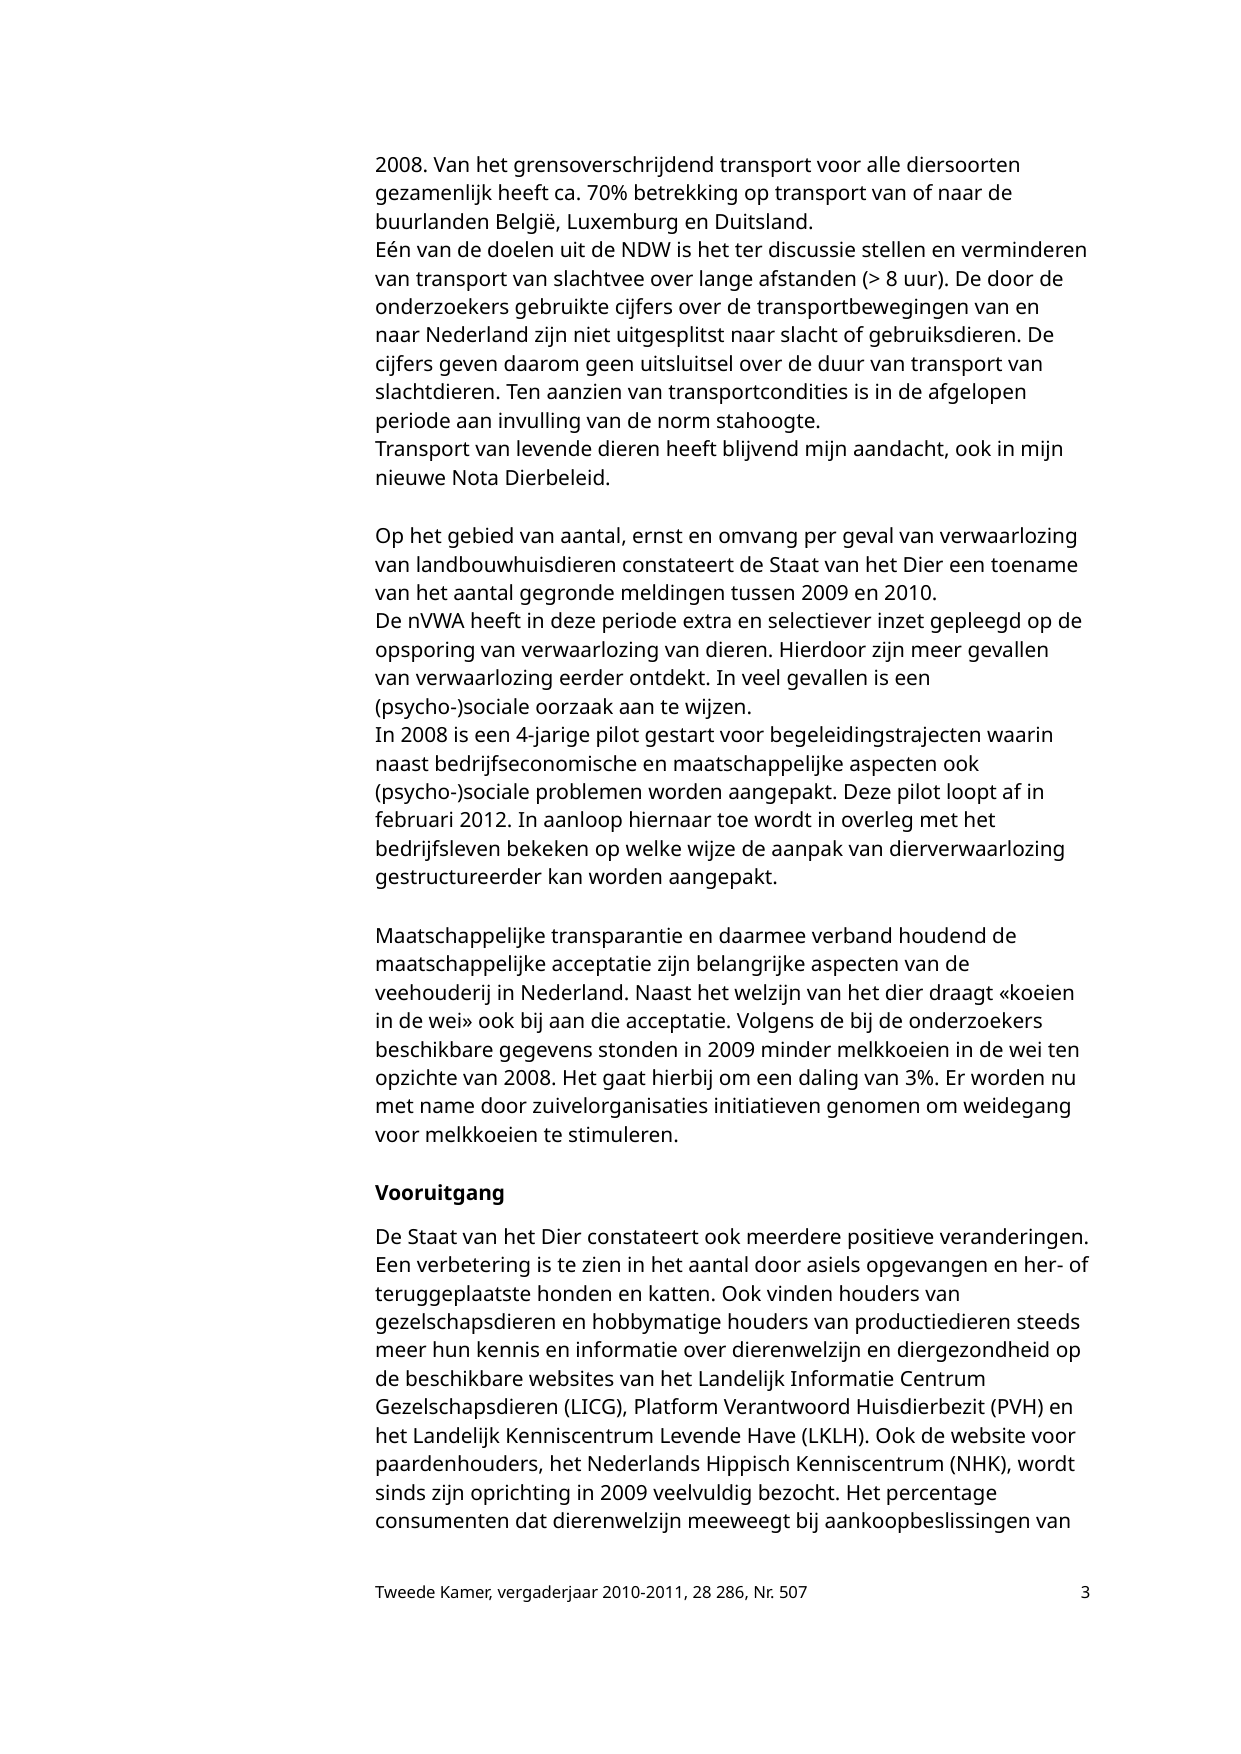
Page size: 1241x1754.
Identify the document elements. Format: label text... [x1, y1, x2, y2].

text In 2008 is een 4-jarige pilot gestart voor begeleidingstrajecten waarin naast bedrijfseconomische en maatschappelijke aspecten ook (psycho-)sociale problemen worden aangepakt. Deze pilot loopt af in februari 2012. In aanloop hiernaar toe wordt in overleg met het bedrijfsleven bekeken op welke wijze de aanpak van dierverwaarlozing gestructureerder kan worden aangepakt. [375, 720, 1090, 891]
text Transport van levende dieren heeft blijvend mijn aandacht, ook in mijn nieuwe Nota Dierbeleid. [375, 434, 1090, 491]
text 2008. Van het grensoverschrijdend transport voor alle diersoorten gezamenlijk heeft ca. 70% betrekking op transport van of naar de buurlanden België, Luxemburg en Duitsland. [375, 150, 1090, 235]
text Maatschappelijke transparantie en daarmee verband houdend de maatschappelijke acceptatie zijn belangrijke aspecten van de veehouderij in Nederland. Naast het welzijn van het dier draagt «koeien in de wei» ook bij aan die acceptatie. Volgens de bij de onderzoekers beschikbare gegevens stonden in 2009 minder melkkoeien in de wei ten opzichte van 2008. Het gaat hierbij om een daling van 3%. Er worden nu met name door zuivelorganisaties initiatieven genomen om weidegang voor melkkoeien te stimuleren. [375, 921, 1090, 1148]
text De Staat van het Dier constateert ook meerdere positieve veranderingen. Een verbetering is te zien in het aantal door asiels opgevangen en her- of teruggeplaatste honden en katten. Ook vinden houders van gezelschapsdieren en hobbymatige houders van productiedieren steeds meer hun kennis en informatie over dierenwelzijn en diergezondheid op de beschikbare websites van het Landelijk Informatie Centrum Gezelschapsdieren (LICG), Platform Verantwoord Huisdierbezit (PVH) en het Landelijk Kenniscentrum Levende Have (LKLH). Ook de website voor paardenhouders, het Nederlands Hippisch Kenniscentrum (NHK), wordt sinds zijn oprichting in 2009 veelvuldig bezocht. Het percentage consumenten dat dierenwelzijn meeweegt bij aankoopbeslissingen van [375, 1222, 1090, 1535]
text Eén van de doelen uit de NDW is het ter discussie stellen en verminderen van transport van slachtvee over lange afstanden (> 8 uur). De door de onderzoekers gebruikte cijfers over de transportbewegingen van en naar Nederland zijn niet uitgesplitst naar slacht of gebruiksdieren. De cijfers geven daarom geen uitsluitsel over de duur van transport van slachtdieren. Ten aanzien van transportcondities is in de afgelopen periode aan invulling van de norm stahoogte. [375, 235, 1090, 434]
text Op het gebied van aantal, ernst en omvang per geval van verwaarlozing van landbouwhuisdieren constateert de Staat van het Dier een toename van het aantal gegronde meldingen tussen 2009 en 2010. [375, 521, 1090, 607]
text De nVWA heeft in deze periode extra en selectiever inzet gepleegd op de opsporing van verwaarlozing van dieren. Hierdoor zijn meer gevallen van verwaarlozing eerder ontdekt. In veel gevallen is een (psycho-)sociale oorzaak aan te wijzen. [375, 607, 1090, 720]
text Vooruitgang [375, 1178, 1090, 1207]
